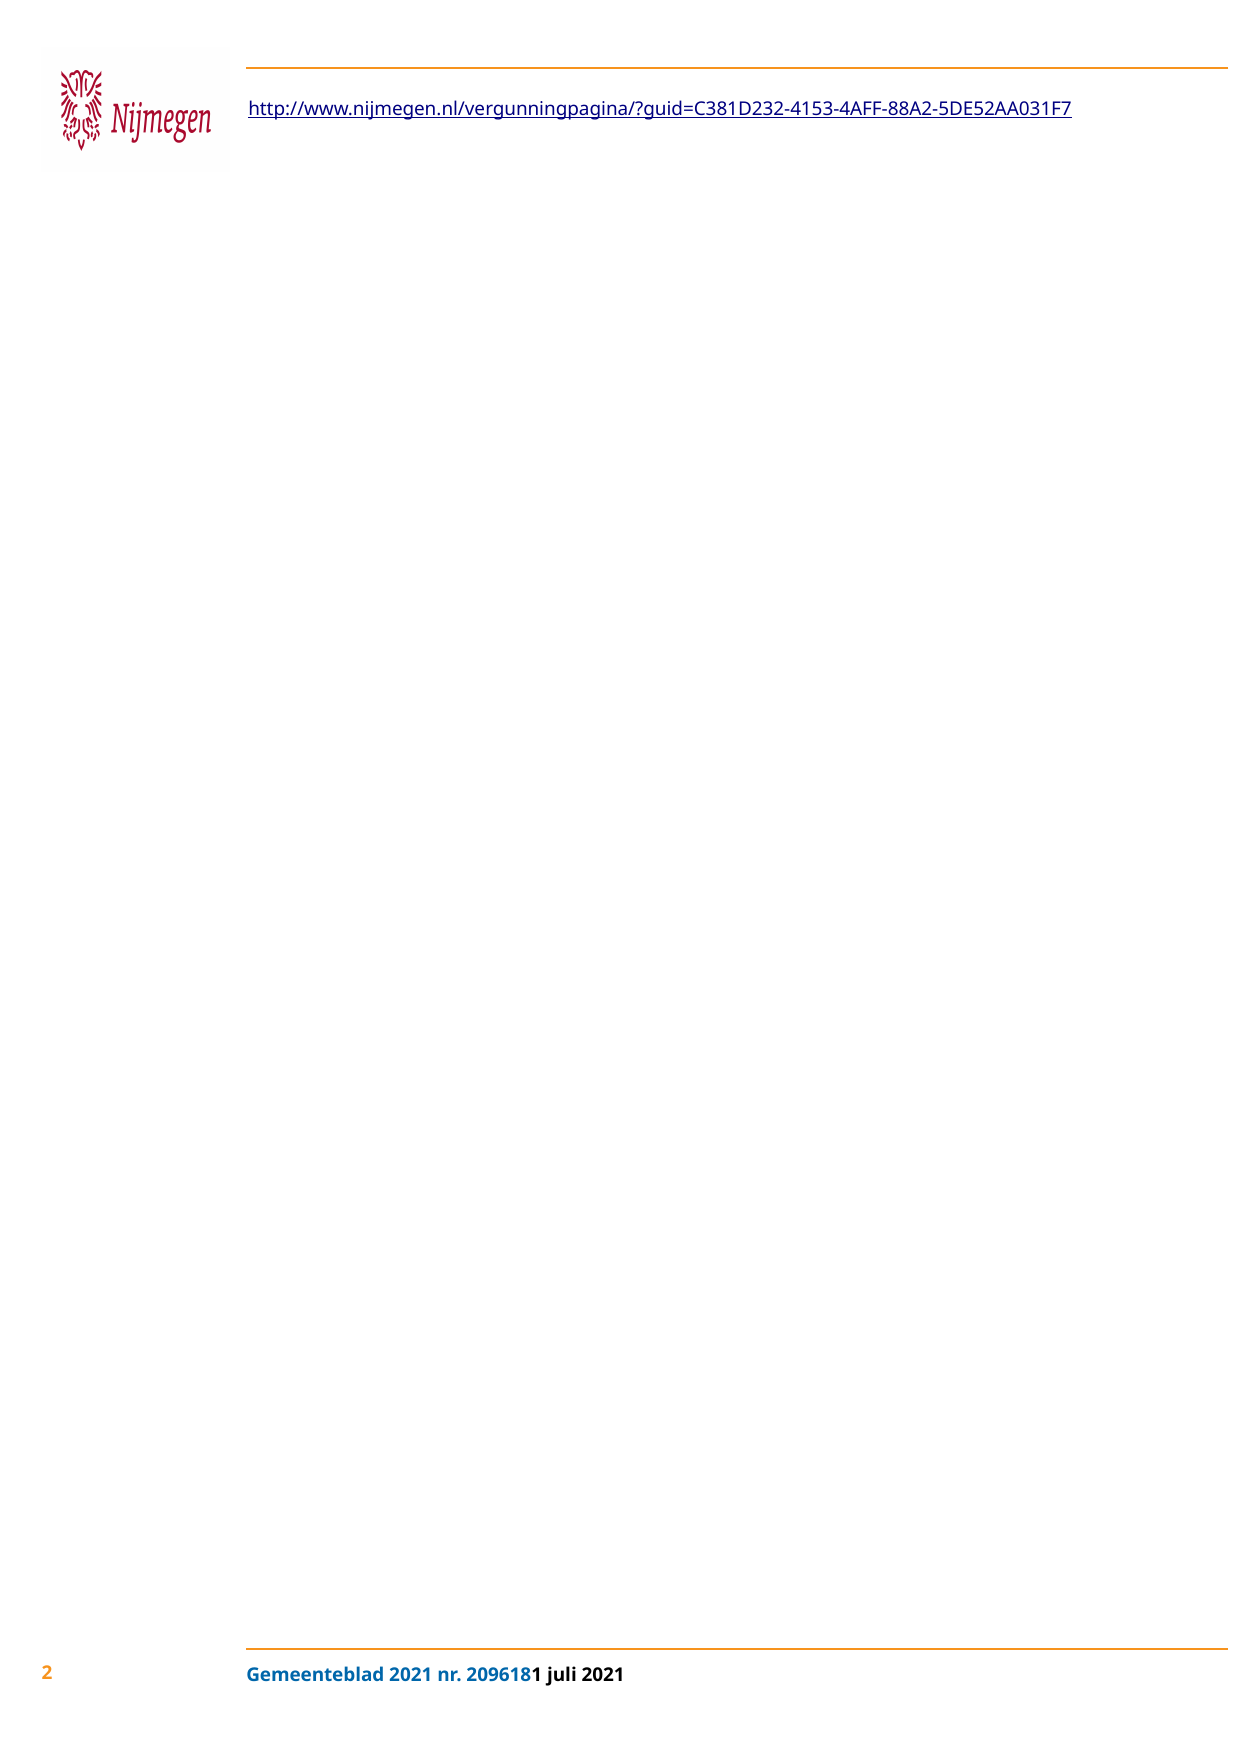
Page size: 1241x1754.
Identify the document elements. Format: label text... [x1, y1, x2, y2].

text http://www.nijmegen.nl/vergunningpagina/?guid=C381D232-4153-4AFF-88A2-5DE52AA031F7 [248, 95, 1152, 121]
picture [41, 47, 231, 172]
